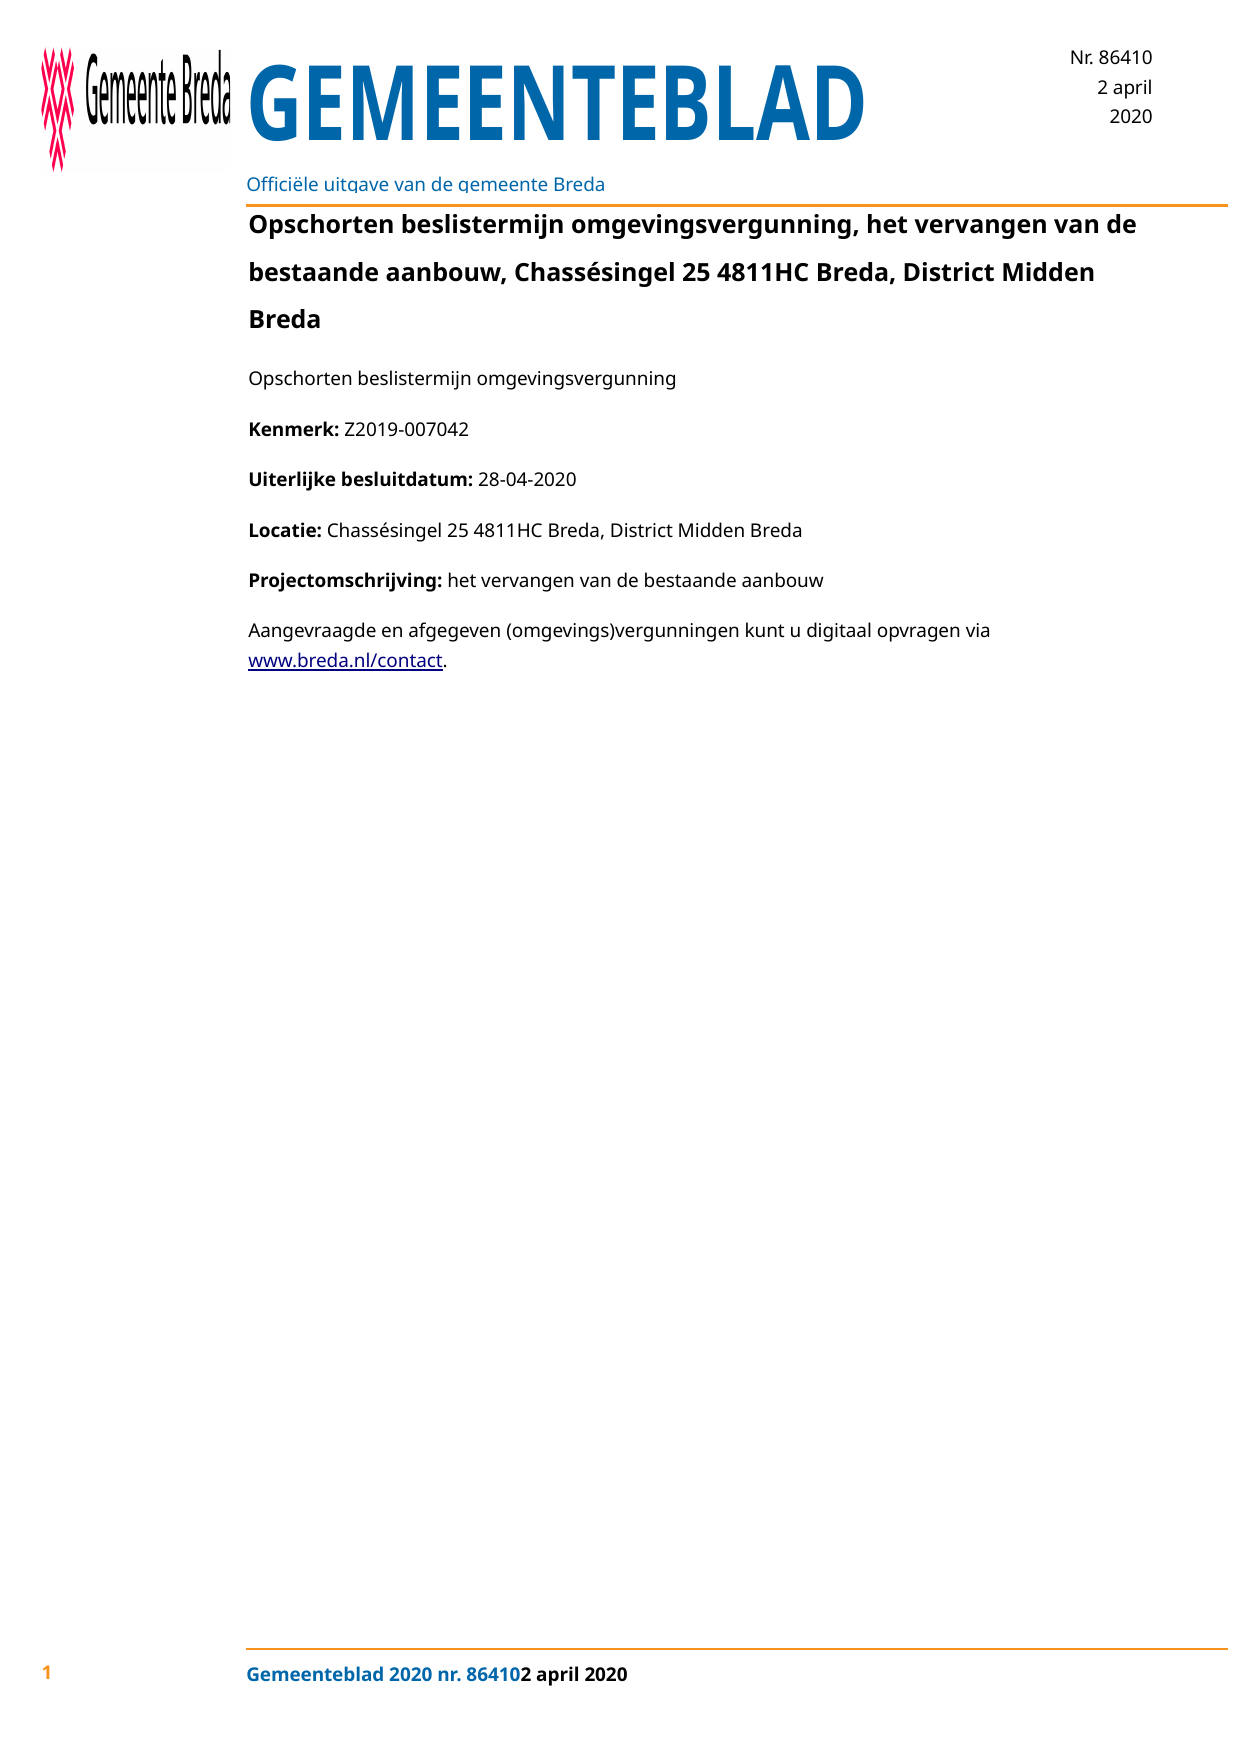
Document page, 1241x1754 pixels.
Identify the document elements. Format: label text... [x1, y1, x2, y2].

picture [41, 47, 231, 172]
text Locatie: Chassésingel 25 4811HC Breda, District Midden Breda [248, 517, 1152, 542]
text Kenmerk: Z2019-007042 [248, 416, 1152, 442]
text Opschorten beslistermijn omgevingsvergunning, het vervangen van de bestaande aanbouw, Chassésingel 25 4811HC Breda, District Midden Breda [248, 207, 1152, 336]
text Projectomschrijving: het vervangen van de bestaande aanbouw [248, 567, 1152, 593]
text Uiterlijke besluitdatum: 28-04-2020 [248, 466, 1152, 492]
text Opschorten beslistermijn omgevingsvergunning [248, 366, 1152, 391]
text Aangevraagde en afgegeven (omgevings)vergunningen kunt u digitaal opvragen via www.breda.nl/contact. [248, 618, 1152, 673]
